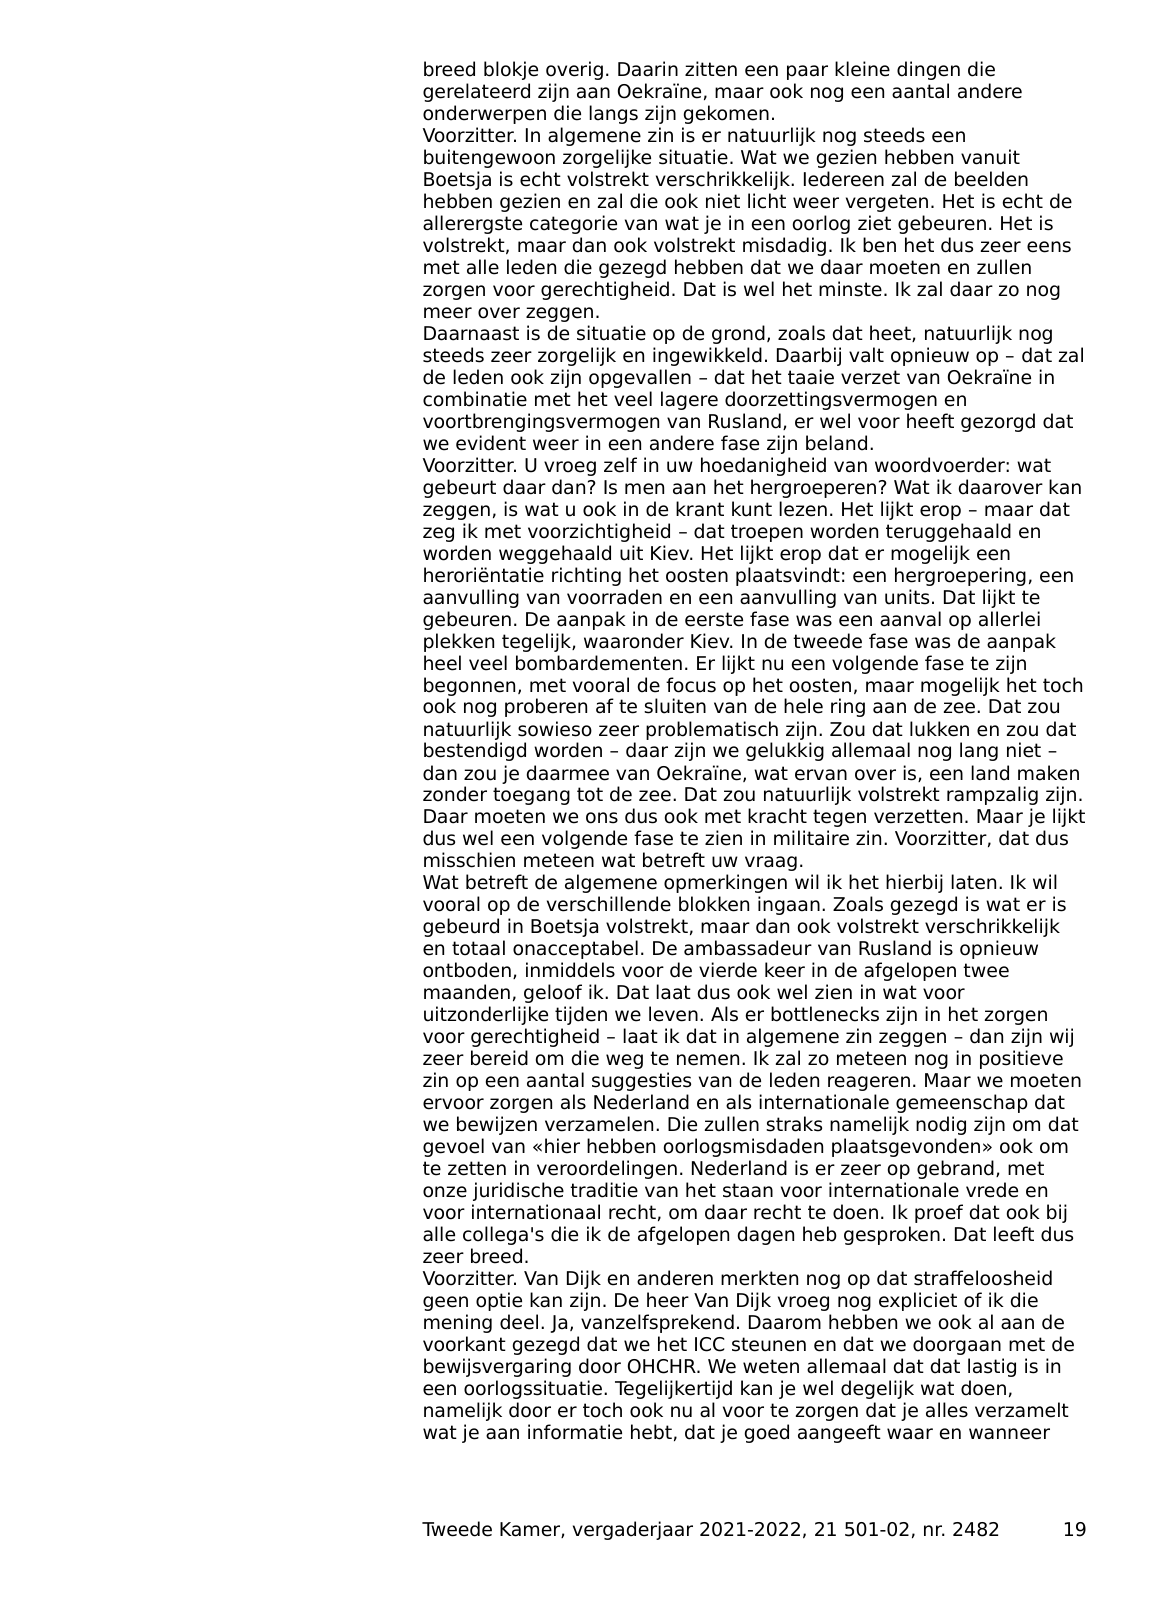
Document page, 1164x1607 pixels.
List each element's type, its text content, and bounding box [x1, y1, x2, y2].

text Wat betreft de algemene opmerkingen wil ik het hierbij laten. Ik wil vooral op de verschillende blokken ingaan. Zoals gezegd is wat er is gebeurd in Boetsja volstrekt, maar dan ook volstrekt verschrikkelijk en totaal onacceptabel. De ambassadeur van Rusland is opnieuw ontboden, inmiddels voor de vierde keer in de afgelopen twee maanden, geloof ik. Dat laat dus ook wel zien in wat voor uitzonderlijke tijden we leven. Als er bottlenecks zijn in het zorgen voor gerechtigheid – laat ik dat in algemene zin zeggen – dan zijn wij zeer bereid om die weg te nemen. Ik zal zo meteen nog in positieve zin op een aantal suggesties van de leden reageren. Maar we moeten ervoor zorgen als Nederland en als internationale gemeenschap dat we bewijzen verzamelen. Die zullen straks namelijk nodig zijn om dat gevoel van «hier hebben oorlogsmisdaden plaatsgevonden» ook om te zetten in veroordelingen. Nederland is er zeer op gebrand, met onze juridische traditie van het staan voor internationale vrede en voor internationaal recht, om daar recht te doen. Ik proef dat ook bij alle collega's die ik de afgelopen dagen heb gesproken. Dat leeft dus zeer breed. [422, 872, 1087, 1268]
text Voorzitter. Van Dijk en anderen merkten nog op dat straffeloosheid geen optie kan zijn. De heer Van Dijk vroeg nog expliciet of ik die mening deel. Ja, vanzelfsprekend. Daarom hebben we ook al aan de voorkant gezegd dat we het ICC steunen en dat we doorgaan met de bewijsvergaring door OHCHR. We weten allemaal dat dat lastig is in een oorlogssituatie. Tegelijkertijd kan je wel degelijk wat doen, namelijk door er toch ook nu al voor te zorgen dat je alles verzamelt wat je aan informatie hebt, dat je goed aangeeft waar en wanneer [422, 1268, 1087, 1444]
text breed blokje overig. Daarin zitten een paar kleine dingen die gerelateerd zijn aan Oekraïne, maar ook nog een aantal andere onderwerpen die langs zijn gekomen. [422, 59, 1087, 125]
text Voorzitter. In algemene zin is er natuurlijk nog steeds een buitengewoon zorgelijke situatie. Wat we gezien hebben vanuit Boetsja is echt volstrekt verschrikkelijk. Iedereen zal de beelden hebben gezien en zal die ook niet licht weer vergeten. Het is echt de allerergste categorie van wat je in een oorlog ziet gebeuren. Het is volstrekt, maar dan ook volstrekt misdadig. Ik ben het dus zeer eens met alle leden die gezegd hebben dat we daar moeten en zullen zorgen voor gerechtigheid. Dat is wel het minste. Ik zal daar zo nog meer over zeggen. [422, 125, 1087, 323]
text Daarnaast is de situatie op de grond, zoals dat heet, natuurlijk nog steeds zeer zorgelijk en ingewikkeld. Daarbij valt opnieuw op – dat zal de leden ook zijn opgevallen – dat het taaie verzet van Oekraïne in combinatie met het veel lagere doorzettingsvermogen en voortbrengingsvermogen van Rusland, er wel voor heeft gezorgd dat we evident weer in een andere fase zijn beland. [422, 323, 1087, 455]
text Voorzitter. U vroeg zelf in uw hoedanigheid van woordvoerder: wat gebeurt daar dan? Is men aan het hergroeperen? Wat ik daarover kan zeggen, is wat u ook in de krant kunt lezen. Het lijkt erop – maar dat zeg ik met voorzichtigheid – dat troepen worden teruggehaald en worden weggehaald uit Kiev. Het lijkt erop dat er mogelijk een heroriëntatie richting het oosten plaatsvindt: een hergroepering, een aanvulling van voorraden en een aanvulling van units. Dat lijkt te gebeuren. De aanpak in de eerste fase was een aanval op allerlei plekken tegelijk, waaronder Kiev. In de tweede fase was de aanpak heel veel bombardementen. Er lijkt nu een volgende fase te zijn begonnen, met vooral de focus op het oosten, maar mogelijk het toch ook nog proberen af te sluiten van de hele ring aan de zee. Dat zou natuurlijk sowieso zeer problematisch zijn. Zou dat lukken en zou dat bestendigd worden – daar zijn we gelukkig allemaal nog lang niet – dan zou je daarmee van Oekraïne, wat ervan over is, een land maken zonder toegang tot de zee. Dat zou natuurlijk volstrekt rampzalig zijn. Daar moeten we ons dus ook met kracht tegen verzetten. Maar je lijkt dus wel een volgende fase te zien in militaire zin. Voorzitter, dat dus misschien meteen wat betreft uw vraag. [422, 455, 1087, 872]
